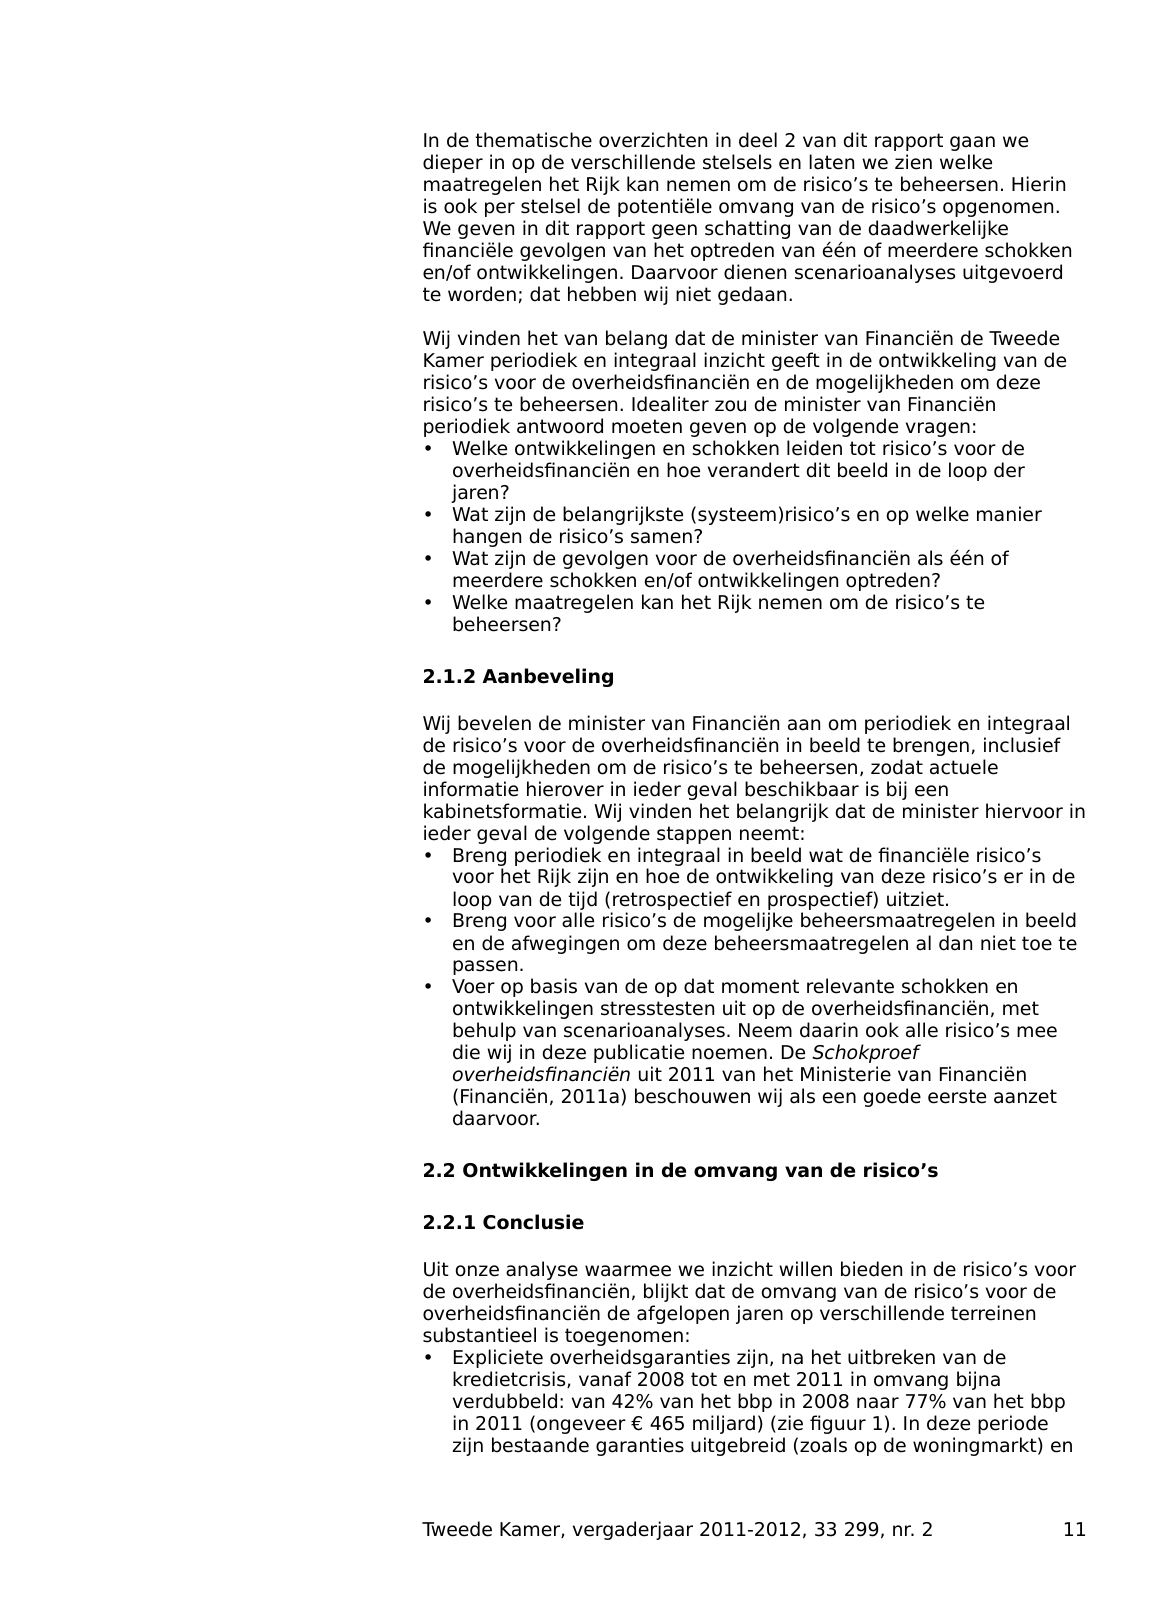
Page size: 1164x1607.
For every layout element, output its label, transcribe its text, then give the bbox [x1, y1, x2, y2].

text Uit onze analyse waarmee we inzicht willen bieden in de risico’s voor de overheidsfinanciën, blijkt dat de omvang van de risico’s voor de overheidsfinanciën de afgelopen jaren op verschillende terreinen substantieel is toegenomen: [422, 1259, 1087, 1347]
subtitle 2.2.1 Conclusie [422, 1212, 1087, 1234]
text Wij bevelen de minister van Financiën aan om periodiek en integraal de risico’s voor de overheidsfinanciën in beeld te brengen, inclusief de mogelijkheden om de risico’s te beheersen, zodat actuele informatie hierover in ieder geval beschikbaar is bij een kabinetsformatie. Wij vinden het belangrijk dat de minister hiervoor in ieder geval de volgende stappen neemt: [422, 713, 1087, 844]
text In de thematische overzichten in deel 2 van dit rapport gaan we dieper in op de verschillende stelsels en laten we zien welke maatregelen het Rijk kan nemen om de risico’s te beheersen. Hierin is ook per stelsel de potentiële omvang van de risico’s opgenomen. We geven in dit rapport geen schatting van de daadwerkelijke financiële gevolgen van het optreden van één of meerdere schokken en/of ontwikkelingen. Daarvoor dienen scenarioanalyses uitgevoerd te worden; dat hebben wij niet gedaan. [422, 130, 1087, 306]
text Wij vinden het van belang dat de minister van Financiën de Tweede Kamer periodiek en integraal inzicht geeft in de ontwikkeling van de risico’s voor de overheidsfinanciën en de mogelijkheden om deze risico’s te beheersen. Idealiter zou de minister van Financiën periodiek antwoord moeten geven op de volgende vragen: [422, 328, 1087, 438]
subtitle 2.1.2 Aanbeveling [422, 666, 1087, 688]
text • Voer op basis van de op dat moment relevante schokken en ontwikkelingen stresstesten uit op de overheidsfinanciën, met behulp van scenarioanalyses. Neem daarin ook alle risico’s mee die wij in deze publicatie noemen. De Schokproef overheidsfinanciën uit 2011 van het Ministerie van Financiën (Financiën, 2011a) beschouwen wij als een goede eerste aanzet daarvoor. [422, 976, 1087, 1130]
text • Wat zijn de gevolgen voor de overheidsfinanciën als één of meerdere schokken en/of ontwikkelingen optreden? [422, 548, 1087, 592]
text • Welke ontwikkelingen en schokken leiden tot risico’s voor de overheidsfinanciën en hoe verandert dit beeld in de loop der jaren? [422, 438, 1087, 504]
text • Expliciete overheidsgaranties zijn, na het uitbreken van de kredietcrisis, vanaf 2008 tot en met 2011 in omvang bijna verdubbeld: van 42% van het bbp in 2008 naar 77% van het bbp in 2011 (ongeveer € 465 miljard) (zie figuur 1). In deze periode zijn bestaande garanties uitgebreid (zoals op de woningmarkt) en [422, 1347, 1087, 1457]
text • Breng voor alle risico’s de mogelijke beheersmaatregelen in beeld en de afwegingen om deze beheersmaatregelen al dan niet toe te passen. [422, 910, 1087, 976]
text • Welke maatregelen kan het Rijk nemen om de risico’s te beheersen? [422, 592, 1087, 636]
subtitle 2.2 Ontwikkelingen in de omvang van de risico’s [422, 1160, 1087, 1182]
text • Wat zijn de belangrijkste (systeem)risico’s en op welke manier hangen de risico’s samen? [422, 504, 1087, 548]
text • Breng periodiek en integraal in beeld wat de financiële risico’s voor het Rijk zijn en hoe de ontwikkeling van deze risico’s er in de loop van de tijd (retrospectief en prospectief) uitziet. [422, 844, 1087, 910]
